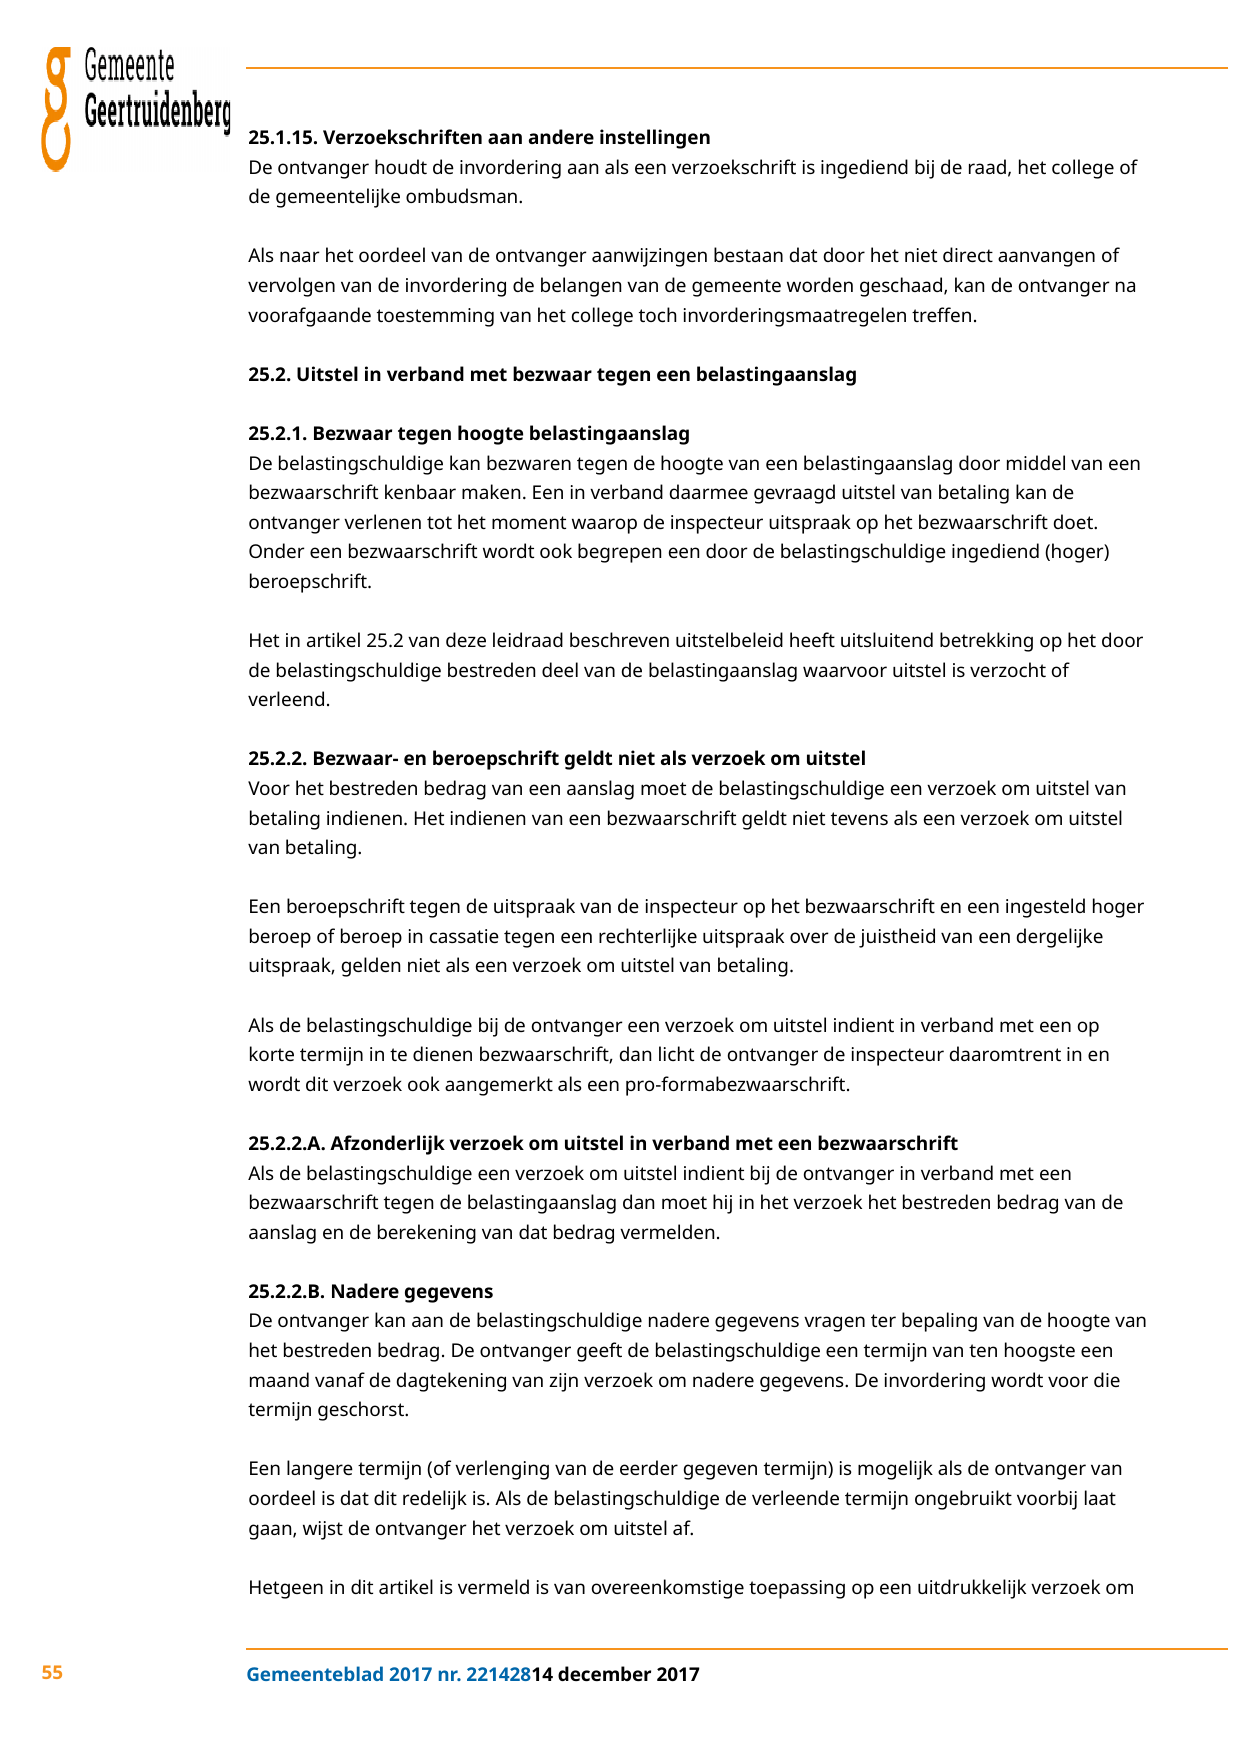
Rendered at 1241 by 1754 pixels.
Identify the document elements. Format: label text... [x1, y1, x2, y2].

text 25.2.2. Bezwaar- en beroepschrift geldt niet als verzoek om uitstel [248, 746, 1152, 771]
text Hetgeen in dit artikel is vermeld is van overeenkomstige toepassing op een uitdrukkelijk verzoek om [248, 1574, 1152, 1600]
text Als naar het oordeel van de ontvanger aanwijzingen bestaan dat door het niet direct aanvangen of vervolgen van de invordering de belangen van de gemeente worden geschaad, kan de ontvanger na voorafgaande toestemming van het college toch invorderingsmaatregelen treffen. [248, 243, 1152, 328]
text De belastingschuldige kan bezwaren tegen de hoogte van een belastingaanslag door middel van een bezwaarschrift kenbaar maken. Een in verband daarmee gevraagd uitstel van betaling kan de ontvanger verlenen tot het moment waarop de inspecteur uitspraak op het bezwaarschrift doet. Onder een bezwaarschrift wordt ook begrepen een door de belastingschuldige ingediend (hoger) beroepschrift. [248, 450, 1152, 594]
text Een langere termijn (of verlenging van de eerder gegeven termijn) is mogelijk als de ontvanger van oordeel is dat dit redelijk is. Als de belastingschuldige de verleende termijn ongebruikt voorbij laat gaan, wijst de ontvanger het verzoek om uitstel af. [248, 1456, 1152, 1541]
text 25.2.1. Bezwaar tegen hoogte belastingaanslag [248, 420, 1152, 446]
text Voor het bestreden bedrag van een aanslag moet de belastingschuldige een verzoek om uitstel van betaling indienen. Het indienen van een bezwaarschrift geldt niet tevens als een verzoek om uitstel van betaling. [248, 775, 1152, 860]
text Als de belastingschuldige bij de ontvanger een verzoek om uitstel indient in verband met een op korte termijn in te dienen bezwaarschrift, dan licht de ontvanger de inspecteur daaromtrent in en wordt dit verzoek ook aangemerkt als een pro-formabezwaarschrift. [248, 1012, 1152, 1097]
text 25.1.15. Verzoekschriften aan andere instellingen [248, 124, 1152, 150]
text 25.2.2.B. Nadere gegevens [248, 1278, 1152, 1304]
text Een beroepschrift tegen de uitspraak van de inspecteur op het bezwaarschrift en een ingesteld hoger beroep of beroep in cassatie tegen een rechterlijke uitspraak over de juistheid van een dergelijke uitspraak, gelden niet als een verzoek om uitstel van betaling. [248, 893, 1152, 978]
text Het in artikel 25.2 van deze leidraad beschreven uitstelbeleid heeft uitsluitend betrekking op het door de belastingschuldige bestreden deel van de belastingaanslag waarvoor uitstel is verzocht of verleend. [248, 627, 1152, 712]
text De ontvanger houdt de invordering aan als een verzoekschrift is ingediend bij de raad, het college of de gemeentelijke ombudsman. [248, 154, 1152, 209]
text 25.2. Uitstel in verband met bezwaar tegen een belastingaanslag [248, 361, 1152, 387]
text De ontvanger kan aan de belastingschuldige nadere gegevens vragen ter bepaling van de hoogte van het bestreden bedrag. De ontvanger geeft de belastingschuldige een termijn van ten hoogste een maand vanaf de dagtekening van zijn verzoek om nadere gegevens. De invordering wordt voor die termijn geschorst. [248, 1308, 1152, 1422]
text Als de belastingschuldige een verzoek om uitstel indient bij de ontvanger in verband met een bezwaarschrift tegen de belastingaanslag dan moet hij in het verzoek het bestreden bedrag van de aanslag en de berekening van dat bedrag vermelden. [248, 1160, 1152, 1245]
text 25.2.2.A. Afzonderlijk verzoek om uitstel in verband met een bezwaarschrift [248, 1130, 1152, 1156]
picture [41, 47, 231, 172]
